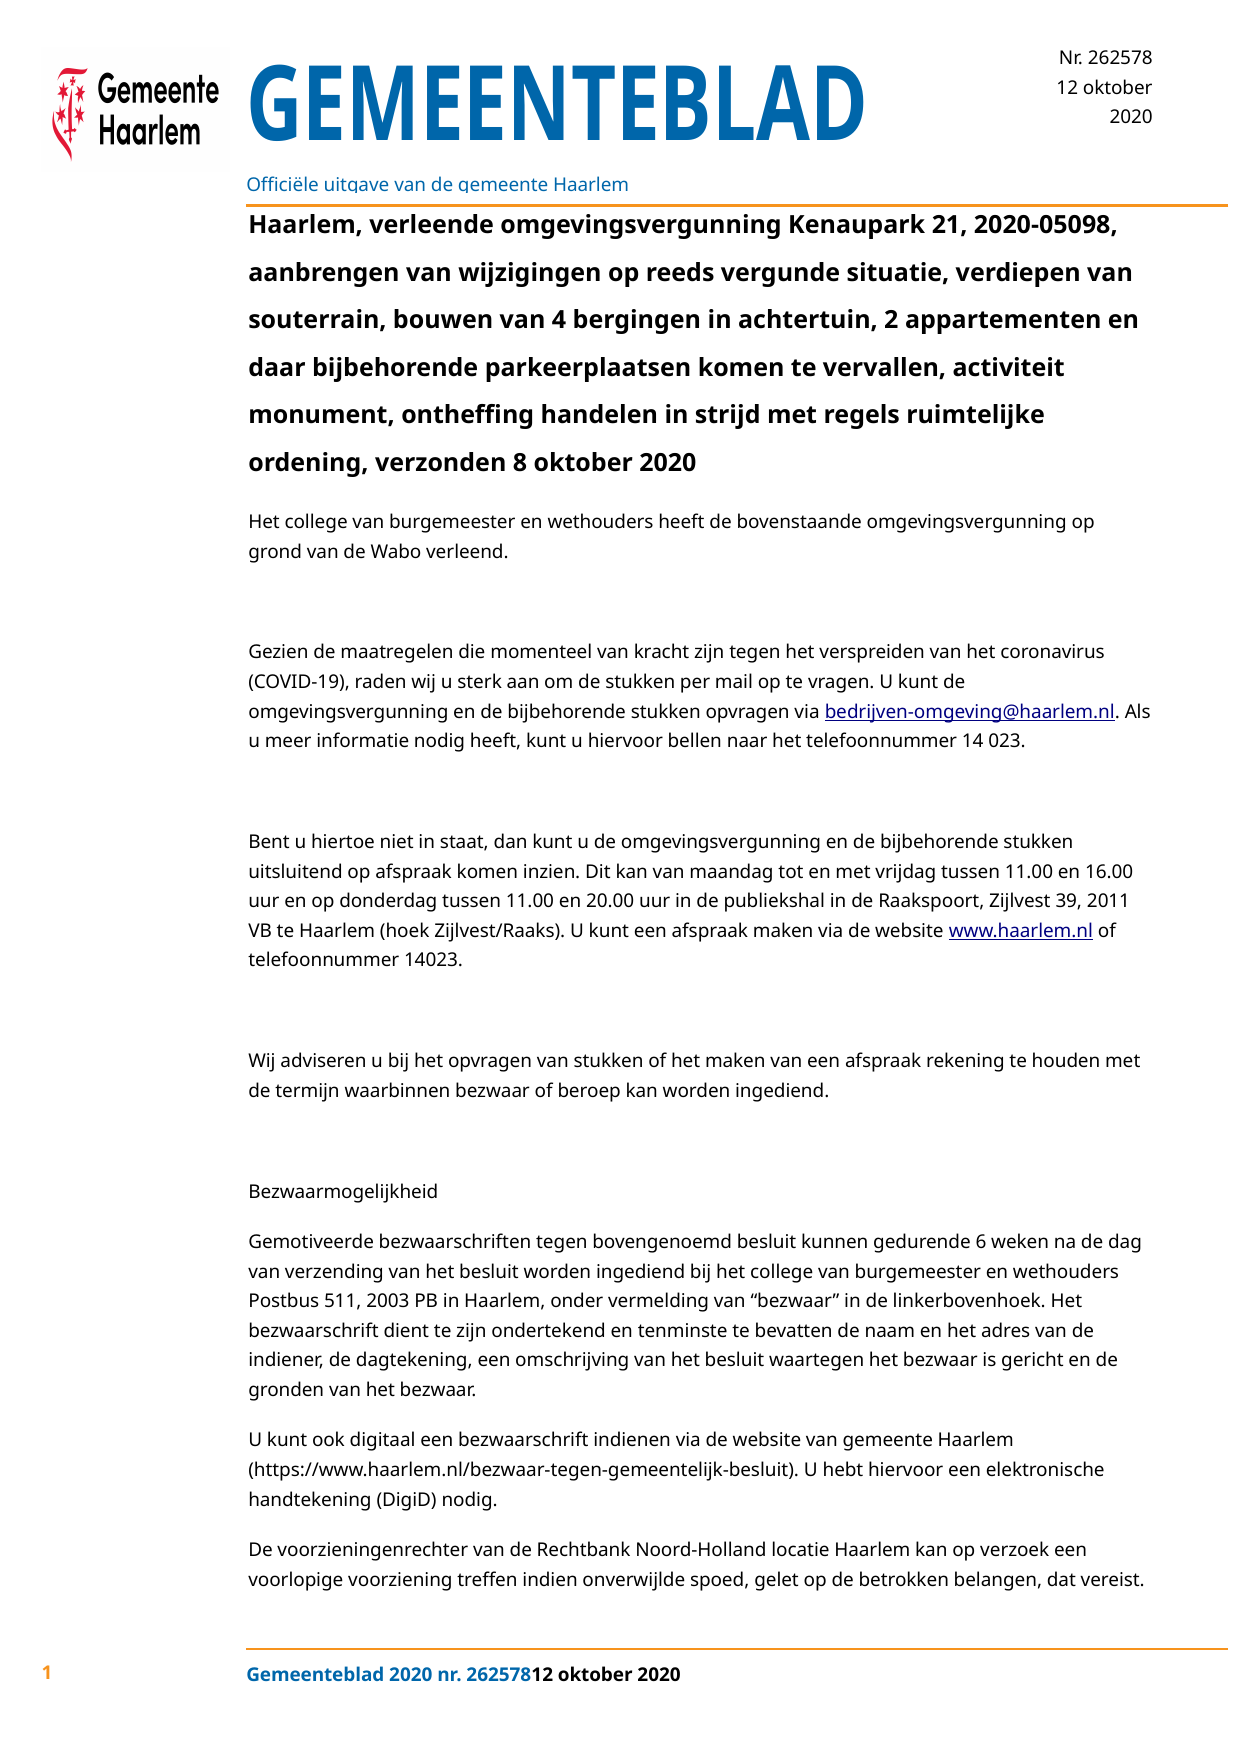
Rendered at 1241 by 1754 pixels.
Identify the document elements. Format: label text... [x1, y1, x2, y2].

text Bent u hiertoe niet in staat, dan kunt u de omgevingsvergunning en de bijbehorende stukken uitsluitend op afspraak komen inzien. Dit kan van maandag tot en met vrijdag tussen 11.00 en 16.00 uur en op donderdag tussen 11.00 en 20.00 uur in de publiekshal in de Raakspoort, Zijlvest 39, 2011 VB te Haarlem (hoek Zijlvest/Raaks). U kunt een afspraak maken via de website www.haarlem.nl of telefoonnummer 14023. [248, 828, 1152, 972]
text Het college van burgemeester en wethouders heeft de bovenstaande omgevingsvergunning op grond van de Wabo verleend. [248, 508, 1152, 564]
text U kunt ook digitaal een bezwaarschrift indienen via de website van gemeente Haarlem (https://www.haarlem.nl/bezwaar-tegen-gemeentelijk-besluit). U hebt hiervoor een elektronische handtekening (DigiD) nodig. [248, 1427, 1152, 1512]
text Wij adviseren u bij het opvragen van stukken of het maken van een afspraak rekening te houden met de termijn waarbinnen bezwaar of beroep kan worden ingediend. [248, 1047, 1152, 1103]
picture [41, 47, 231, 172]
text Bezwaarmogelijkheid [248, 1178, 1152, 1204]
text Haarlem, verleende omgevingsvergunning Kenaupark 21, 2020-05098, aanbrengen van wijzigingen op reeds vergunde situatie, verdiepen van souterrain, bouwen van 4 bergingen in achtertuin, 2 appartementen en daar bijbehorende parkeerplaatsen komen te vervallen, activiteit monument, ontheffing handelen in strijd met regels ruimtelijke ordening, verzonden 8 oktober 2020 [248, 207, 1152, 479]
text Gezien de maatregelen die momenteel van kracht zijn tegen het verspreiden van het coronavirus (COVID-19), raden wij u sterk aan om de stukken per mail op te vragen. U kunt de omgevingsvergunning en de bijbehorende stukken opvragen via bedrijven-omgeving@haarlem.nl. Als u meer informatie nodig heeft, kunt u hiervoor bellen naar het telefoonnummer 14 023. [248, 639, 1152, 753]
text Gemotiveerde bezwaarschriften tegen bovengenoemd besluit kunnen gedurende 6 weken na de dag van verzending van het besluit worden ingediend bij het college van burgemeester en wethouders Postbus 511, 2003 PB in Haarlem, onder vermelding van “bezwaar” in de linkerbovenhoek. Het bezwaarschrift dient te zijn ondertekend en tenminste te bevatten de naam en het adres van de indiener, de dagtekening, een omschrijving van het besluit waartegen het bezwaar is gericht en de gronden van het bezwaar. [248, 1228, 1152, 1402]
text De voorzieningenrechter van de Rechtbank Noord-Holland locatie Haarlem kan op verzoek een voorlopige voorziening treffen indien onverwijlde spoed, gelet op de betrokken belangen, dat vereist. [248, 1536, 1152, 1592]
